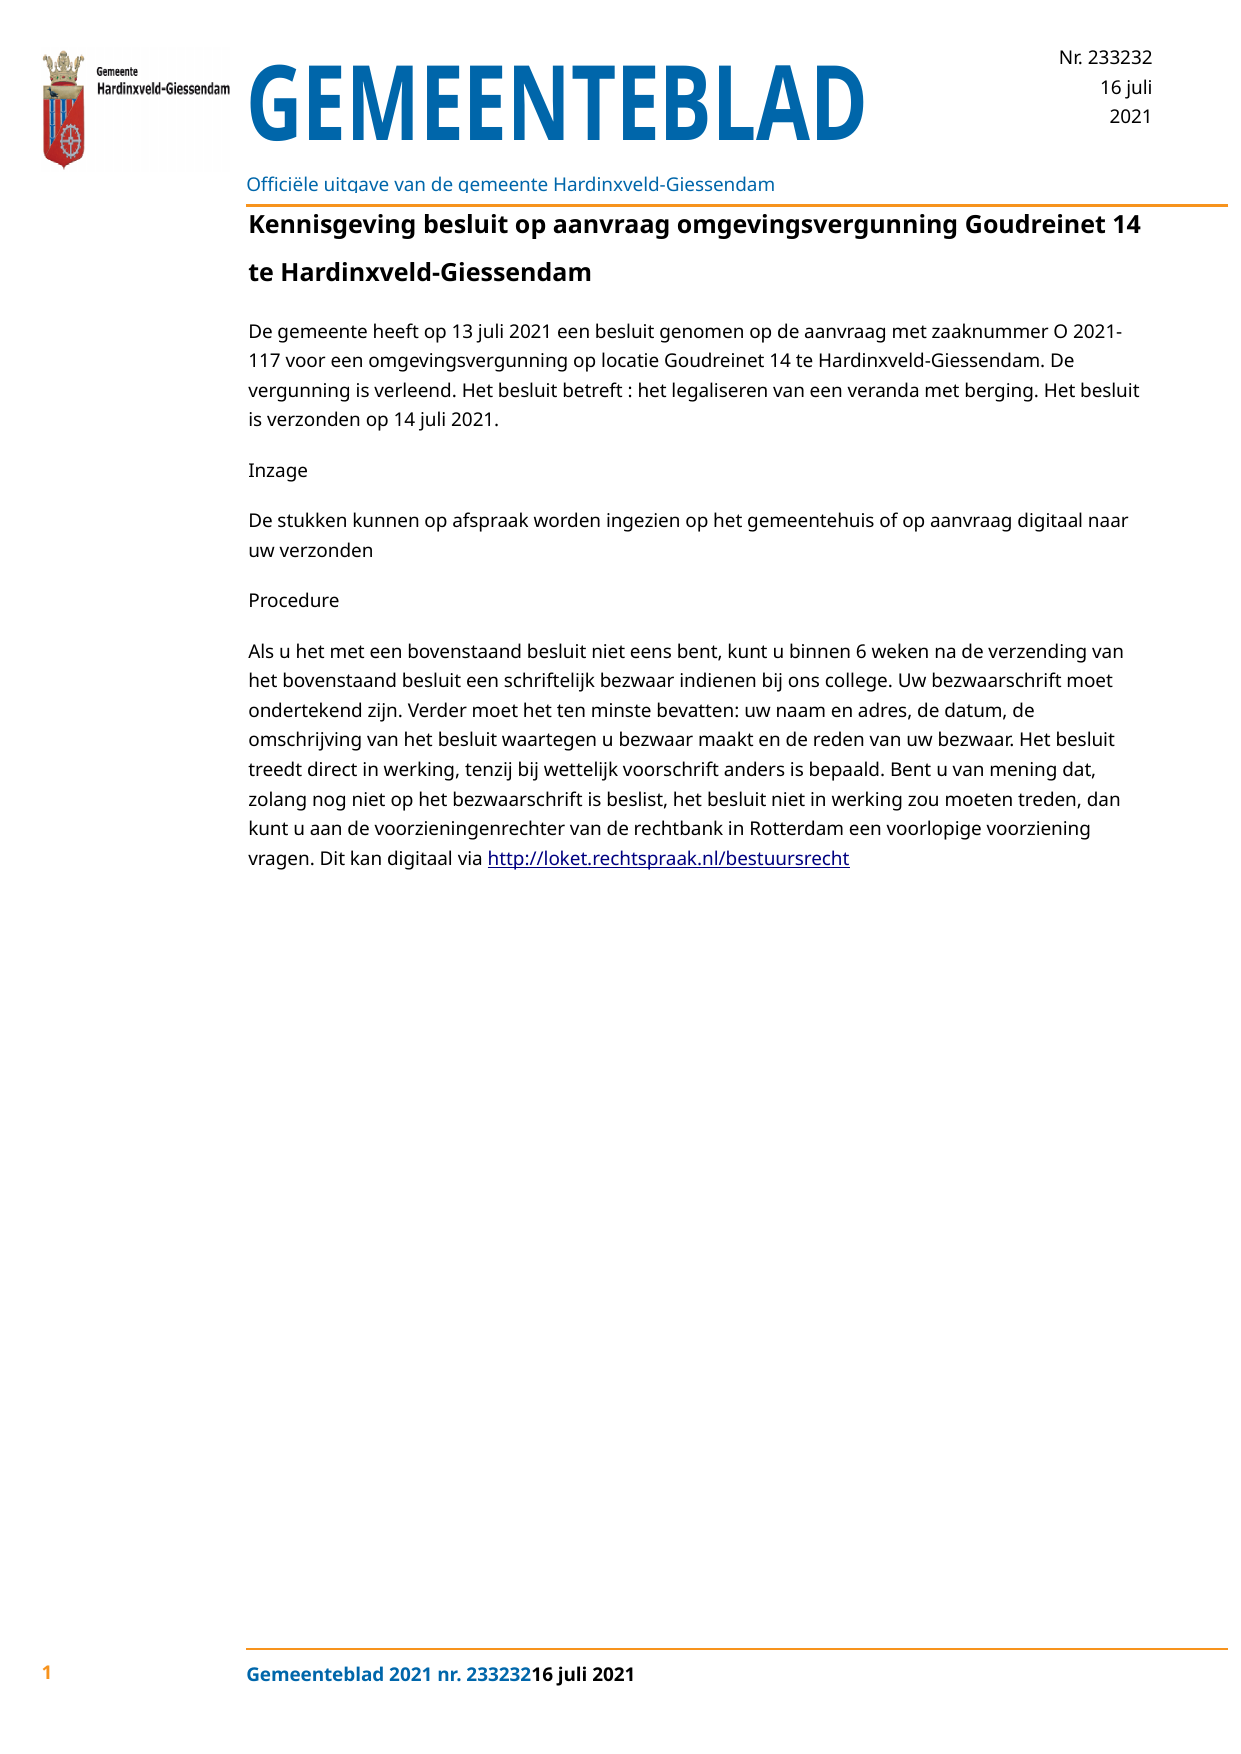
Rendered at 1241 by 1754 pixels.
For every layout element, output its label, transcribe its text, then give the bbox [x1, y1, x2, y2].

text De stukken kunnen op afspraak worden ingezien op het gemeentehuis of op aanvraag digitaal naar uw verzonden [248, 507, 1152, 563]
text Kennisgeving besluit op aanvraag omgevingsvergunning Goudreinet 14 te Hardinxveld-Giessendam [248, 207, 1152, 288]
text De gemeente heeft op 13 juli 2021 een besluit genomen op de aanvraag met zaaknummer O 2021-117 voor een omgevingsvergunning op locatie Goudreinet 14 te Hardinxveld-Giessendam. De vergunning is verleend. Het besluit betreft : het legaliseren van een veranda met berging. Het besluit is verzonden op 14 juli 2021. [248, 318, 1152, 432]
text Als u het met een bovenstaand besluit niet eens bent, kunt u binnen 6 weken na de verzending van het bovenstaand besluit een schriftelijk bezwaar indienen bij ons college. Uw bezwaarschrift moet ondertekend zijn. Verder moet het ten minste bevatten: uw naam en adres, de datum, de omschrijving van het besluit waartegen u bezwaar maakt en de reden van uw bezwaar. Het besluit treedt direct in werking, tenzij bij wettelijk voorschrift anders is bepaald. Bent u van mening dat, zolang nog niet op het bezwaarschrift is beslist, het besluit niet in werking zou moeten treden, dan kunt u aan de voorzieningenrechter van de rechtbank in Rotterdam een voorlopige voorziening vragen. Dit kan digitaal via http://loket.rechtspraak.nl/bestuursrecht [248, 638, 1152, 871]
text Procedure [248, 587, 1152, 613]
text Inzage [248, 457, 1152, 483]
picture [41, 47, 231, 172]
